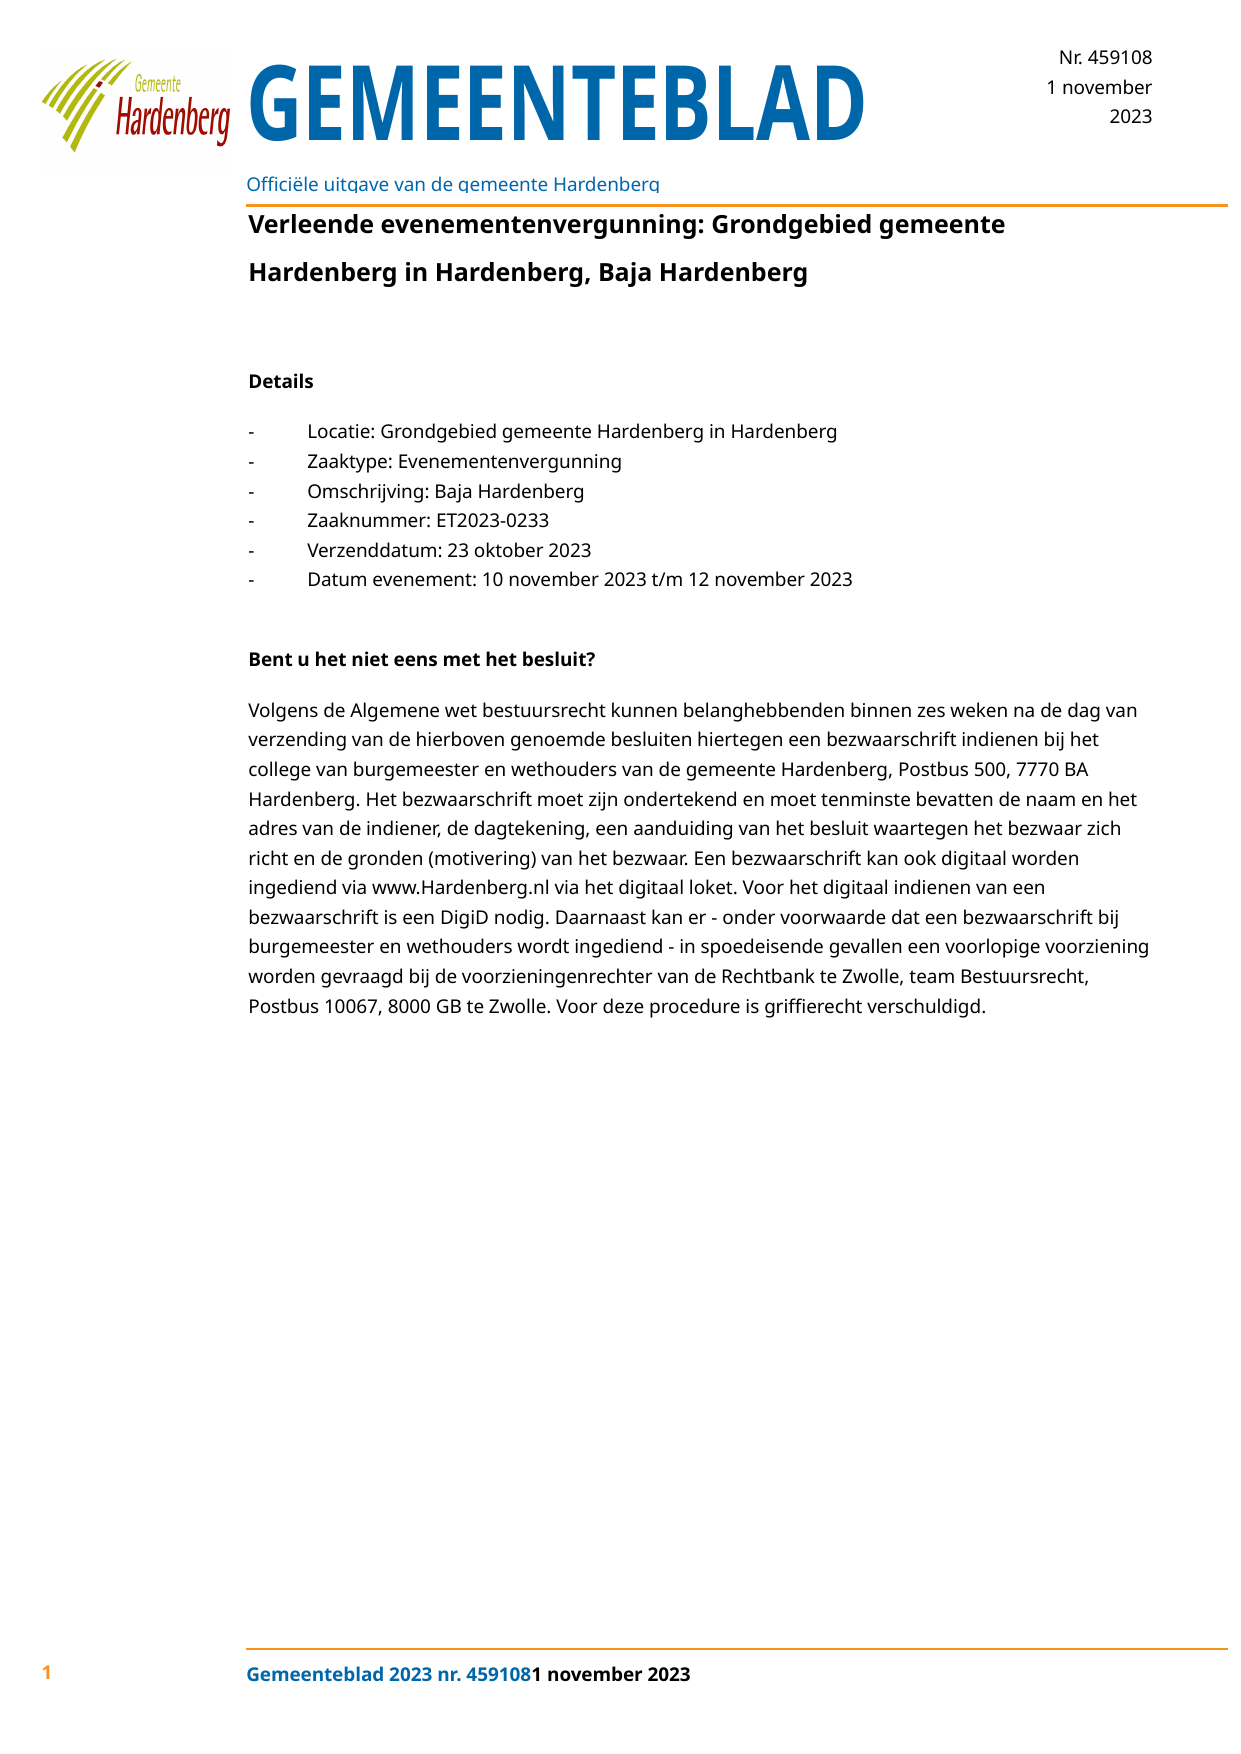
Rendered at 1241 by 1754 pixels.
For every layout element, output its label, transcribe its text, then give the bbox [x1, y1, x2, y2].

picture [41, 47, 231, 172]
text Bent u het niet eens met het besluit? [248, 647, 1152, 672]
text Details [248, 368, 1152, 394]
list Zaaknummer: ET2023-0233 [248, 507, 1152, 533]
list Locatie: Grondgebied gemeente Hardenberg in Hardenberg [248, 419, 1152, 444]
list Verzenddatum: 23 oktober 2023 [248, 537, 1152, 563]
text Verleende evenementenvergunning: Grondgebied gemeente Hardenberg in Hardenberg, Baja Hardenberg [248, 207, 1152, 288]
list Datum evenement: 10 november 2023 t/m 12 november 2023 [248, 567, 1152, 592]
list Zaaktype: Evenementenvergunning [248, 448, 1152, 474]
text Volgens de Algemene wet bestuursrecht kunnen belanghebbenden binnen zes weken na de dag van verzending van de hierboven genoemde besluiten hiertegen een bezwaarschrift indienen bij het college van burgemeester en wethouders van de gemeente Hardenberg, Postbus 500, 7770 BA Hardenberg. Het bezwaarschrift moet zijn ondertekend en moet tenminste bevatten de naam en het adres van de indiener, de dagtekening, een aanduiding van het besluit waartegen het bezwaar zich richt en de gronden (motivering) van het bezwaar. Een bezwaarschrift kan ook digitaal worden ingediend via www.Hardenberg.nl via het digitaal loket. Voor het digitaal indienen van een bezwaarschrift is een DigiD nodig. Daarnaast kan er - onder voorwaarde dat een bezwaarschrift bij burgemeester en wethouders wordt ingediend - in spoedeisende gevallen een voorlopige voorziening worden gevraagd bij de voorzieningenrechter van de Rechtbank te Zwolle, team Bestuursrecht, Postbus 10067, 8000 GB te Zwolle. Voor deze procedure is griffierecht verschuldigd. [248, 697, 1152, 1019]
list Omschrijving: Baja Hardenberg [248, 478, 1152, 504]
